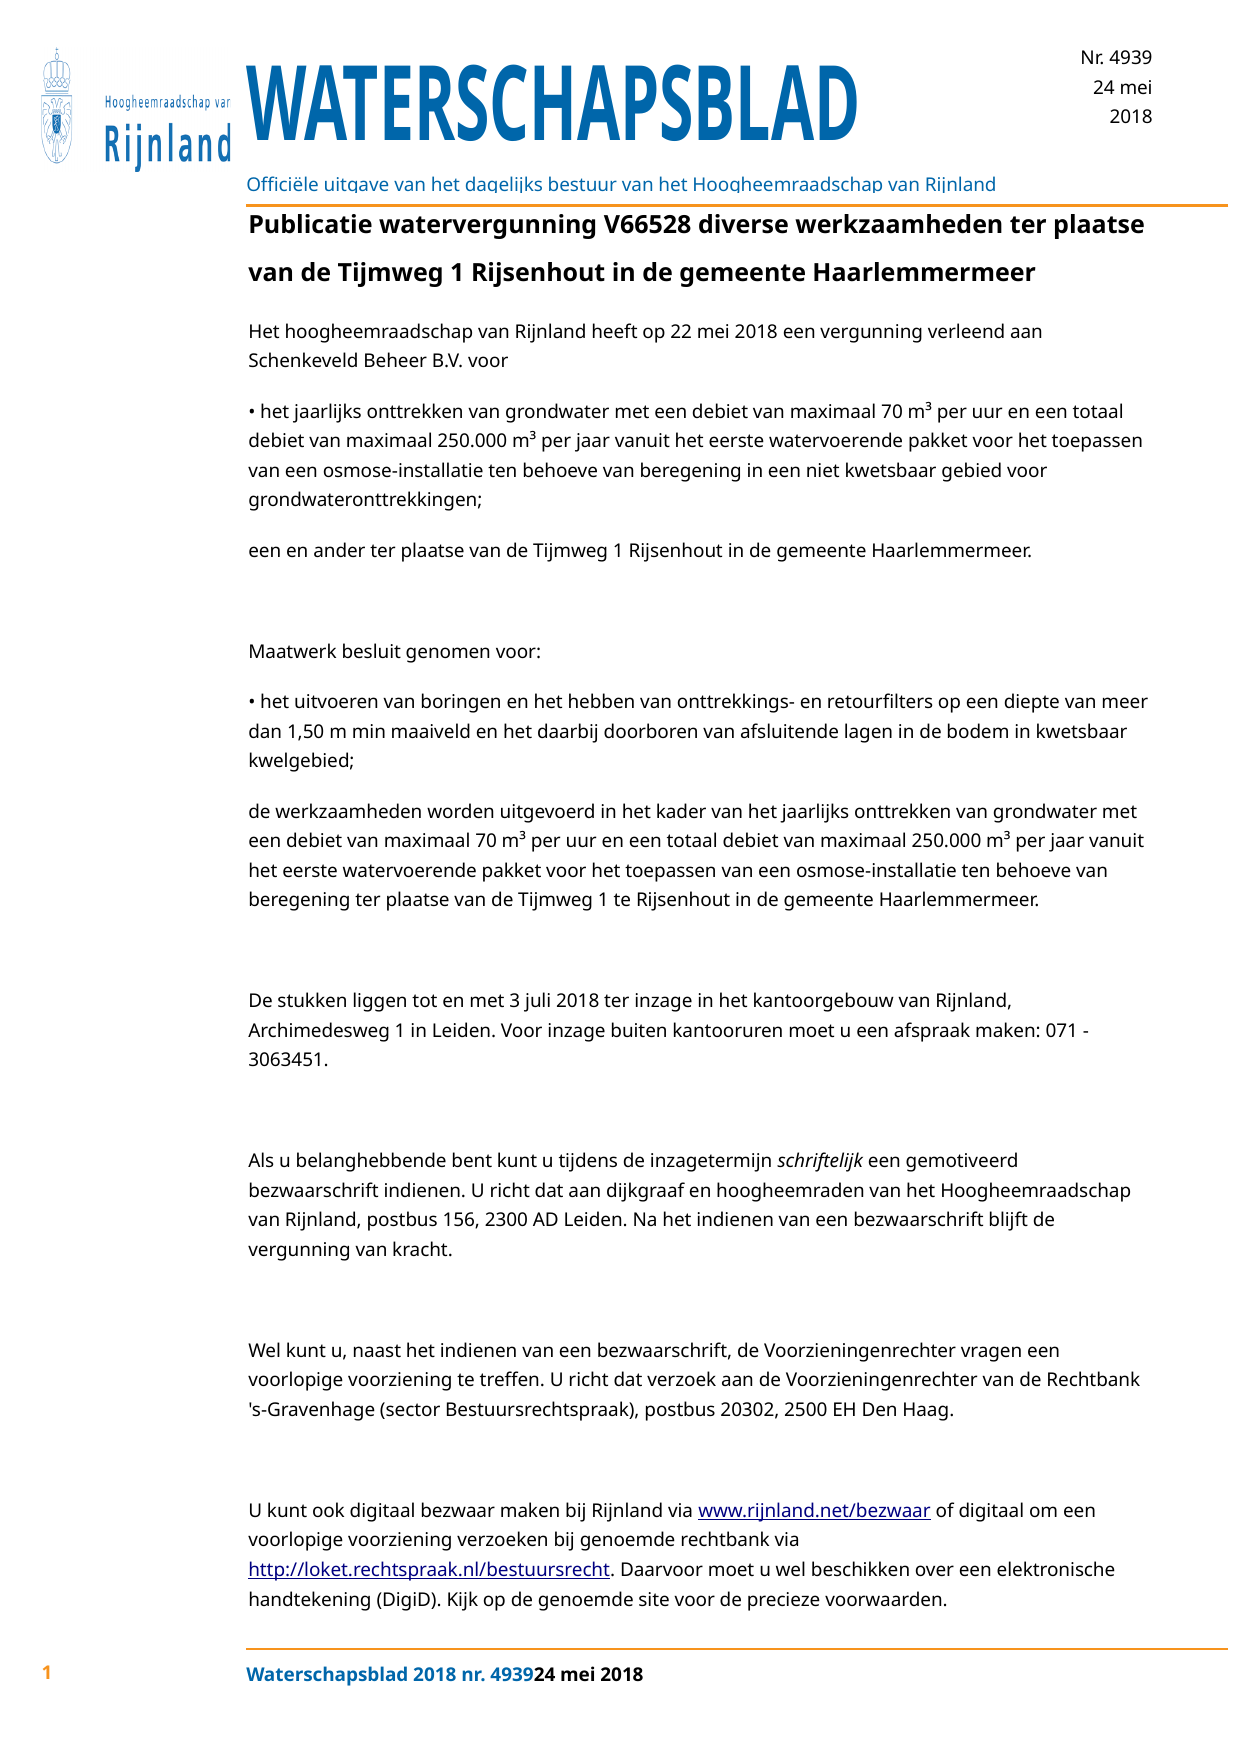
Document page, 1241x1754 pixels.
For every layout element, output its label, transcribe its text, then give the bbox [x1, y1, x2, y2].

text U kunt ook digitaal bezwaar maken bij Rijnland via www.rijnland.net/bezwaar of digitaal om een voorlopige voorziening verzoeken bij genoemde rechtbank via http://loket.rechtspraak.nl/bestuursrecht. Daarvoor moet u wel beschikken over een elektronische handtekening (DigiD). Kijk op de genoemde site voor de precieze voorwaarden. [248, 1497, 1152, 1612]
text • het uitvoeren van boringen en het hebben van onttrekkings- en retourfilters op een diepte van meer dan 1,50 m min maaiveld en het daarbij doorboren van afsluitende lagen in de bodem in kwetsbaar kwelgebied; [248, 688, 1152, 773]
text Maatwerk besluit genomen voor: [248, 638, 1152, 664]
text een en ander ter plaatse van de Tijmweg 1 Rijsenhout in de gemeente Haarlemmermeer. [248, 537, 1152, 563]
text Als u belanghebbende bent kunt u tijdens de inzagetermijn schriftelijk een gemotiveerd bezwaarschrift indienen. U richt dat aan dijkgraaf en hoogheemraden van het Hoogheemraadschap van Rijnland, postbus 156, 2300 AD Leiden. Na het indienen van een bezwaarschrift blijft de vergunning van kracht. [248, 1147, 1152, 1262]
text de werkzaamheden worden uitgevoerd in het kader van het jaarlijks onttrekken van grondwater met een debiet van maximaal 70 m³ per uur en een totaal debiet van maximaal 250.000 m³ per jaar vanuit het eerste watervoerende pakket voor het toepassen van een osmose-installatie ten behoeve van beregening ter plaatse van de Tijmweg 1 te Rijsenhout in de gemeente Haarlemmermeer. [248, 798, 1152, 912]
text Wel kunt u, naast het indienen van een bezwaarschrift, de Voorzieningenrechter vragen een voorlopige voorziening te treffen. U richt dat verzoek aan de Voorzieningenrechter van de Rechtbank 's-Gravenhage (sector Bestuursrechtspraak), postbus 20302, 2500 EH Den Haag. [248, 1337, 1152, 1422]
text Het hoogheemraadschap van Rijnland heeft op 22 mei 2018 een vergunning verleend aan Schenkeveld Beheer B.V. voor [248, 318, 1152, 373]
text De stukken liggen tot en met 3 juli 2018 ter inzage in het kantoorgebouw van Rijnland, Archimedesweg 1 in Leiden. Voor inzage buiten kantooruren moet u een afspraak maken: 071 - 3063451. [248, 987, 1152, 1072]
text • het jaarlijks onttrekken van grondwater met een debiet van maximaal 70 m³ per uur en een totaal debiet van maximaal 250.000 m³ per jaar vanuit het eerste watervoerende pakket voor het toepassen van een osmose-installatie ten behoeve van beregening in een niet kwetsbaar gebied voor grondwateronttrekkingen; [248, 398, 1152, 512]
picture [41, 47, 231, 172]
text Publicatie watervergunning V66528 diverse werkzaamheden ter plaatse van de Tijmweg 1 Rijsenhout in de gemeente Haarlemmermeer [248, 207, 1152, 288]
